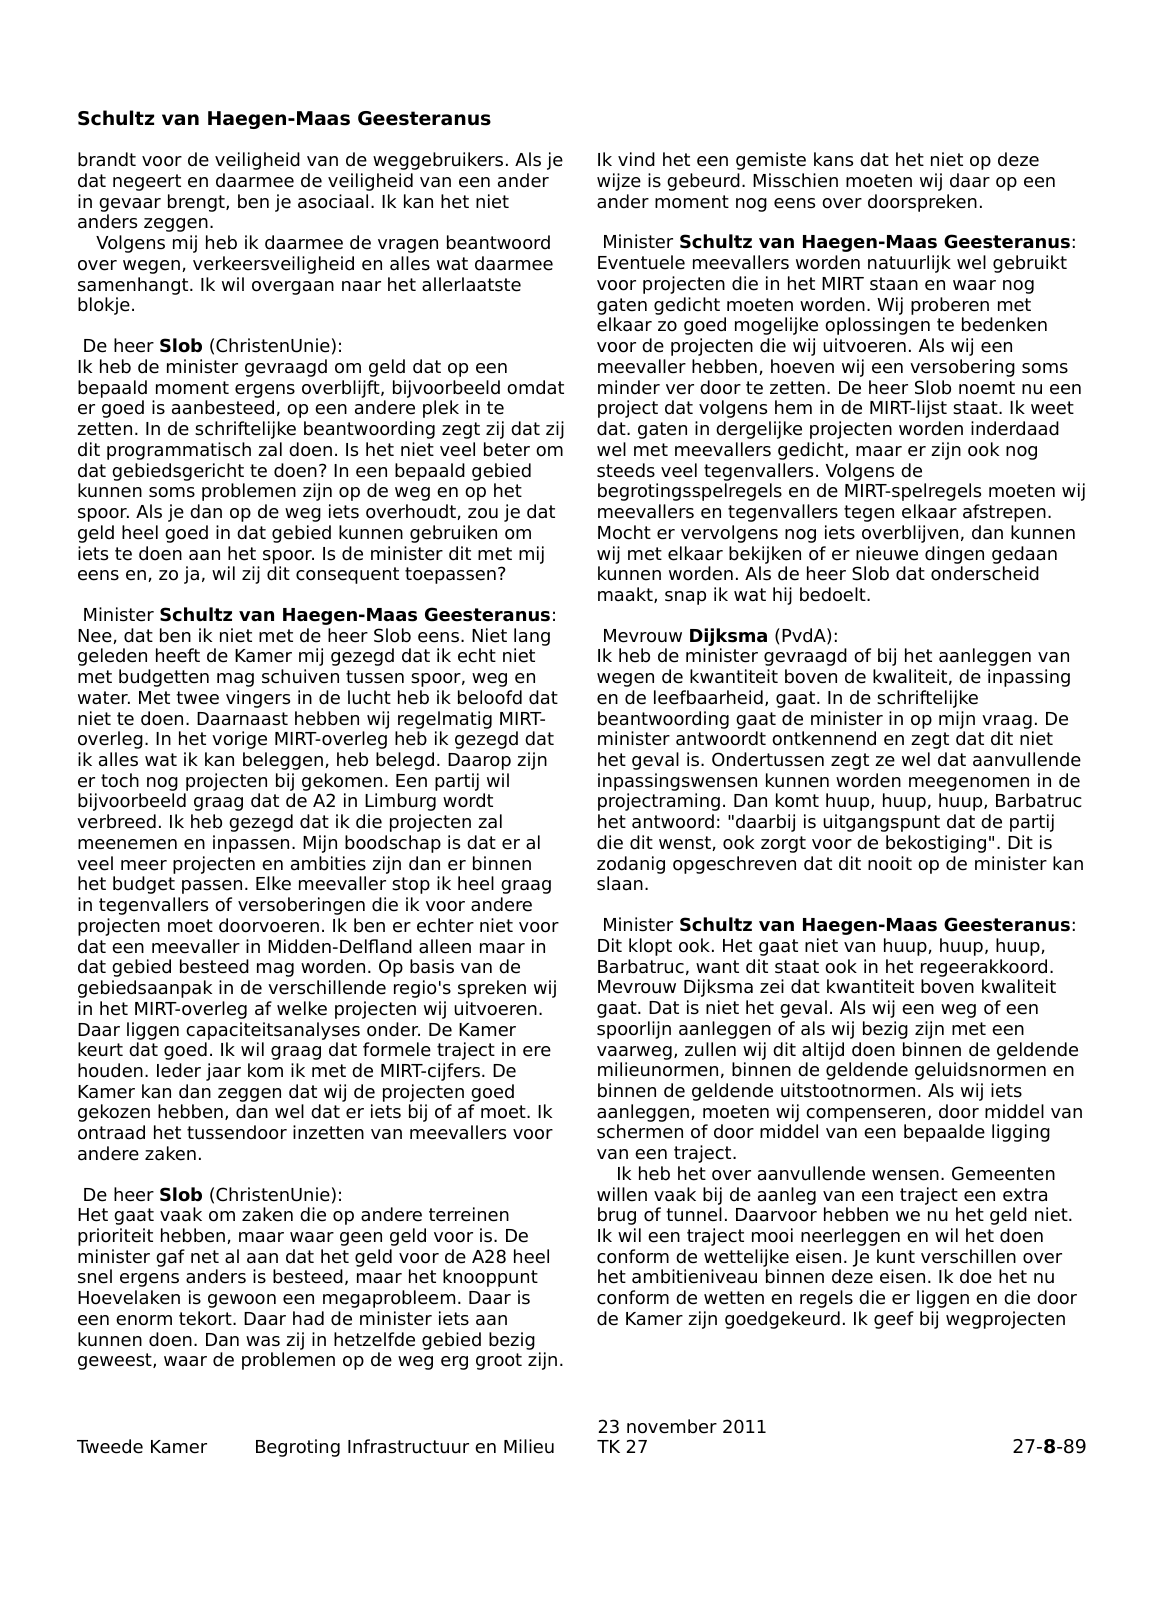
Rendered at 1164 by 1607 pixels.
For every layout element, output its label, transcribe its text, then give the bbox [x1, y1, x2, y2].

text Ik heb de minister gevraagd om geld dat op een bepaald moment ergens overblijft, bijvoorbeeld omdat er goed is aanbesteed, op een andere plek in te zetten. In de schriftelijke beantwoording zegt zij dat zij dit programmatisch zal doen. Is het niet veel beter om dat gebiedsgericht te doen? In een bepaald gebied kunnen soms problemen zijn op de weg en op het spoor. Als je dan op de weg iets overhoudt, zou je dat geld heel goed in dat gebied kunnen gebruiken om iets te doen aan het spoor. Is de minister dit met mij eens en, zo ja, wil zij dit consequent toepassen? [77, 357, 567, 585]
text Minister Schultz van Haegen-Maas Geesteranus: [77, 605, 567, 626]
text Minister Schultz van Haegen-Maas Geesteranus: [596, 232, 1087, 253]
text Eventuele meevallers worden natuurlijk wel gebruikt voor projecten die in het MIRT staan en waar nog gaten gedicht moeten worden. Wij proberen met elkaar zo goed mogelijke oplossingen te bedenken voor de projecten die wij uitvoeren. Als wij een meevaller hebben, hoeven wij een versobering soms minder ver door te zetten. De heer Slob noemt nu een project dat volgens hem in de MIRT-lijst staat. Ik weet dat. gaten in dergelijke projecten worden inderdaad wel met meevallers gedicht, maar er zijn ook nog steeds veel tegenvallers. Volgens de begrotingsspelregels en de MIRT-spelregels moeten wij meevallers en tegenvallers tegen elkaar afstrepen. Mocht er vervolgens nog iets overblijven, dan kunnen wij met elkaar bekijken of er nieuwe dingen gedaan kunnen worden. Als de heer Slob dat onderscheid maakt, snap ik wat hij bedoelt. [596, 253, 1087, 606]
text Volgens mij heb ik daarmee de vragen beantwoord over wegen, verkeersveiligheid en alles wat daarmee samenhangt. Ik wil overgaan naar het allerlaatste blokje. [77, 233, 567, 316]
text Minister Schultz van Haegen-Maas Geesteranus: [596, 915, 1087, 936]
text Ik heb het over aanvullende wensen. Gemeenten willen vaak bij de aanleg van een traject een extra brug of tunnel. Daarvoor hebben we nu het geld niet. Ik wil een traject mooi neerleggen en wil het doen conform de wettelijke eisen. Je kunt verschillen over het ambitieniveau binnen deze eisen. Ik doe het nu conform de wetten en regels die er liggen en die door de Kamer zijn goedgekeurd. Ik geef bij wegprojecten [596, 1164, 1087, 1329]
text Ik vind het een gemiste kans dat het niet op deze wijze is gebeurd. Misschien moeten wij daar op een ander moment nog eens over doorspreken. [596, 150, 1087, 212]
text brandt voor de veiligheid van de weggebruikers. Als je dat negeert en daarmee de veiligheid van een ander in gevaar brengt, ben je asociaal. Ik kan het niet anders zeggen. [77, 150, 567, 233]
text Mevrouw Dijksma (PvdA): [596, 626, 1087, 646]
text De heer Slob (ChristenUnie): [77, 1184, 567, 1205]
text De heer Slob (ChristenUnie): [77, 336, 567, 357]
text Ik heb de minister gevraagd of bij het aanleggen van wegen de kwantiteit boven de kwaliteit, de inpassing en de leefbaarheid, gaat. In de schriftelijke beantwoording gaat de minister in op mijn vraag. De minister antwoordt ontkennend en zegt dat dit niet het geval is. Ondertussen zegt ze wel dat aanvullende inpassingswensen kunnen worden meegenomen in de projectraming. Dan komt huup, huup, huup, Barbatruc het antwoord: "daarbij is uitgangspunt dat de partij die dit wenst, ook zorgt voor de bekostiging". Dit is zodanig opgeschreven dat dit nooit op de minister kan slaan. [596, 646, 1087, 895]
text Het gaat vaak om zaken die op andere terreinen prioriteit hebben, maar waar geen geld voor is. De minister gaf net al aan dat het geld voor de A28 heel snel ergens anders is besteed, maar het knooppunt Hoevelaken is gewoon een megaprobleem. Daar is een enorm tekort. Daar had de minister iets aan kunnen doen. Dan was zij in hetzelfde gebied bezig geweest, waar de problemen op de weg erg groot zijn. [77, 1205, 567, 1371]
text Dit klopt ook. Het gaat niet van huup, huup, huup, Barbatruc, want dit staat ook in het regeerakkoord. Mevrouw Dijksma zei dat kwantiteit boven kwaliteit gaat. Dat is niet het geval. Als wij een weg of een spoorlijn aanleggen of als wij bezig zijn met een vaarweg, zullen wij dit altijd doen binnen de geldende milieunormen, binnen de geldende geluidsnormen en binnen de geldende uitstootnormen. Als wij iets aanleggen, moeten wij compenseren, door middel van schermen of door middel van een bepaalde ligging van een traject. [596, 936, 1087, 1164]
text Nee, dat ben ik niet met de heer Slob eens. Niet lang geleden heeft de Kamer mij gezegd dat ik echt niet met budgetten mag schuiven tussen spoor, weg en water. Met twee vingers in de lucht heb ik beloofd dat niet te doen. Daarnaast hebben wij regelmatig MIRT-overleg. In het vorige MIRT-overleg heb ik gezegd dat ik alles wat ik kan beleggen, heb belegd. Daarop zijn er toch nog projecten bij gekomen. Een partij wil bijvoorbeeld graag dat de A2 in Limburg wordt verbreed. Ik heb gezegd dat ik die projecten zal meenemen en inpassen. Mijn boodschap is dat er al veel meer projecten en ambities zijn dan er binnen het budget passen. Elke meevaller stop ik heel graag in tegenvallers of versoberingen die ik voor andere projecten moet doorvoeren. Ik ben er echter niet voor dat een meevaller in Midden-Delfland alleen maar in dat gebied besteed mag worden. Op basis van de gebiedsaanpak in de verschillende regio's spreken wij in het MIRT-overleg af welke projecten wij uitvoeren. Daar liggen capaciteitsanalyses onder. De Kamer keurt dat goed. Ik wil graag dat formele traject in ere houden. Ieder jaar kom ik met de MIRT-cijfers. De Kamer kan dan zeggen dat wij de projecten goed gekozen hebben, dan wel dat er iets bij of af moet. Ik ontraad het tussendoor inzetten van meevallers voor andere zaken. [77, 626, 567, 1164]
